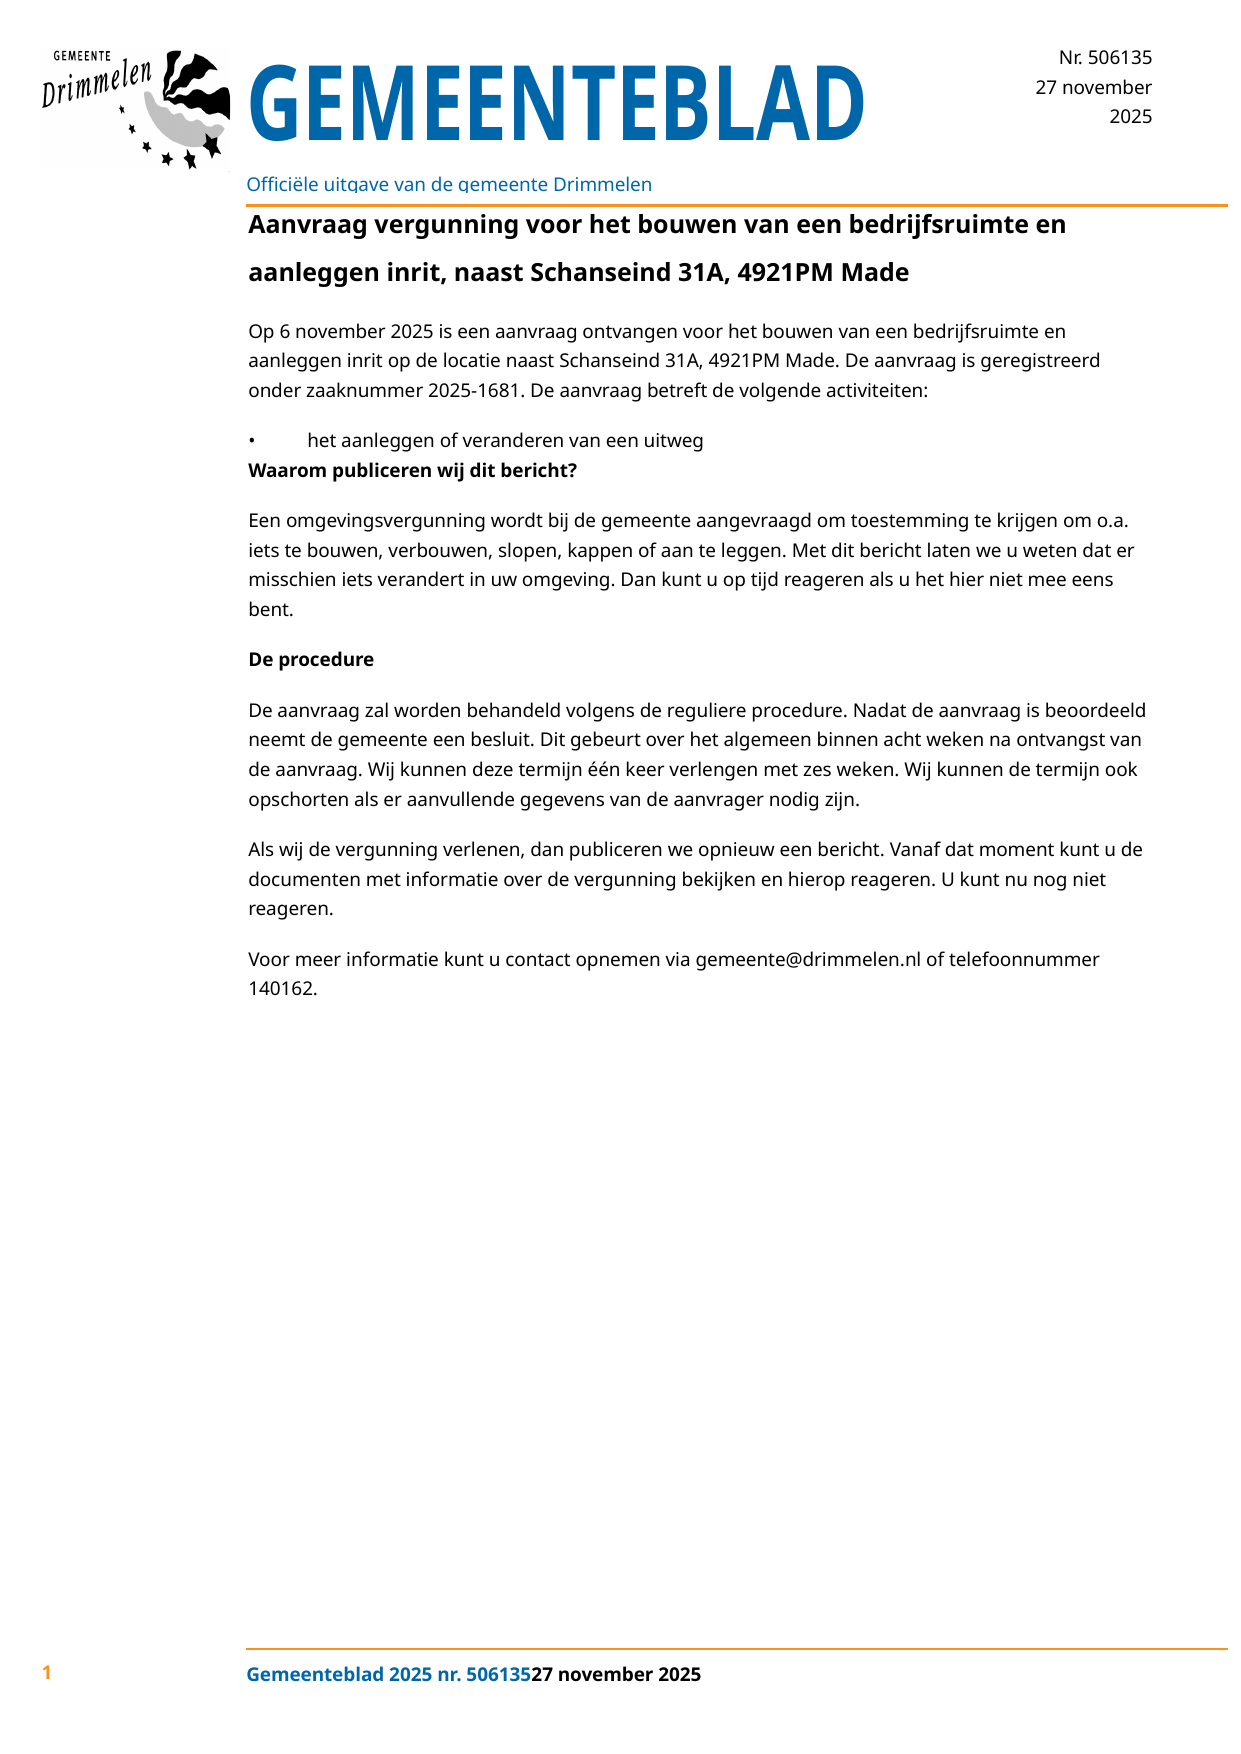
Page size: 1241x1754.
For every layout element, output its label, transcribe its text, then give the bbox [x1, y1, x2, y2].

text Aanvraag vergunning voor het bouwen van een bedrijfsruimte en aanleggen inrit, naast Schanseind 31A, 4921PM Made [248, 207, 1152, 288]
text Een omgevingsvergunning wordt bij de gemeente aangevraagd om toestemming te krijgen om o.a. iets te bouwen, verbouwen, slopen, kappen of aan te leggen. Met dit bericht laten we u weten dat er misschien iets verandert in uw omgeving. Dan kunt u op tijd reageren als u het hier niet mee eens bent. [248, 507, 1152, 622]
picture [41, 47, 231, 172]
text Op 6 november 2025 is een aanvraag ontvangen voor het bouwen van een bedrijfsruimte en aanleggen inrit op de locatie naast Schanseind 31A, 4921PM Made. De aanvraag is geregistreerd onder zaaknummer 2025-1681. De aanvraag betreft de volgende activiteiten: [248, 318, 1152, 403]
text De aanvraag zal worden behandeld volgens de reguliere procedure. Nadat de aanvraag is beoordeeld neemt de gemeente een besluit. Dit gebeurt over het algemeen binnen acht weken na ontvangst van de aanvraag. Wij kunnen deze termijn één keer verlengen met zes weken. Wij kunnen de termijn ook opschorten als er aanvullende gegevens van de aanvrager nodig zijn. [248, 697, 1152, 812]
text Waarom publiceren wij dit bericht? [248, 457, 1152, 483]
text Voor meer informatie kunt u contact opnemen via gemeente@drimmelen.nl of telefoonnummer 140162. [248, 946, 1152, 1001]
text De procedure [248, 647, 1152, 672]
text Als wij de vergunning verlenen, dan publiceren we opnieuw een bericht. Vanaf dat moment kunt u de documenten met informatie over de vergunning bekijken en hierop reageren. U kunt nu nog niet reageren. [248, 836, 1152, 921]
list het aanleggen of veranderen van een uitweg [248, 427, 1152, 453]
